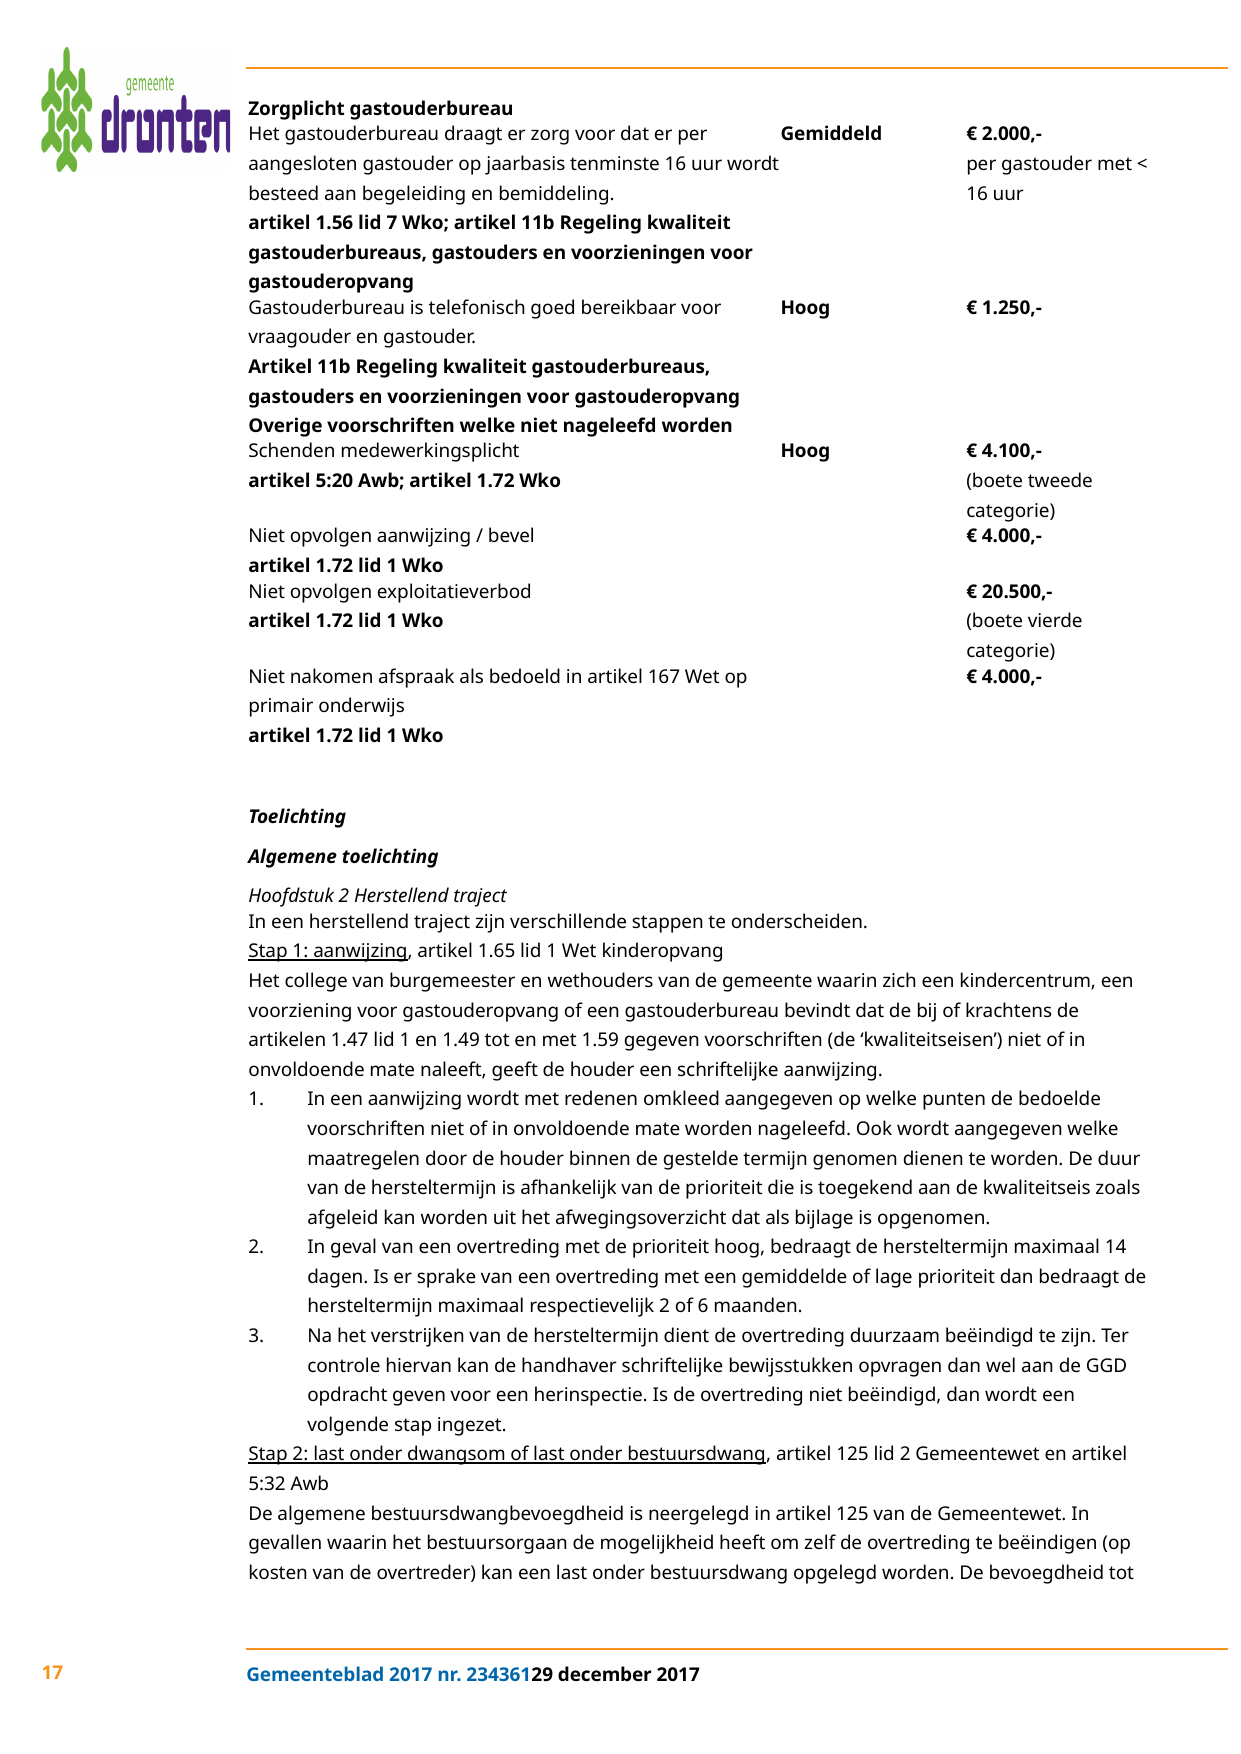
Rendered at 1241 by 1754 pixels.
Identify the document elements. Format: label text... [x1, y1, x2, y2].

table_cell Hoog [780, 294, 966, 409]
table_cell [780, 663, 966, 748]
table_cell Gemiddeld [780, 121, 966, 294]
table_cell Niet opvolgen aanwijzing / bevel artikel 1.72 lid 1 Wko [248, 523, 780, 578]
table_cell Gastouderbureau is telefonisch goed bereikbaar voor vraagouder en gastouder. Artikel 11b Regeling kwaliteit gastouderbureaus, gastouders en voorzieningen voor gastouderopvang [248, 294, 780, 409]
table_cell Niet opvolgen exploitatieverbod artikel 1.72 lid 1 Wko [248, 578, 780, 663]
list Na het verstrijken van de hersteltermijn dient de overtreding duurzaam beëindigd te zijn. Ter controle hiervan kan de handhaver schriftelijke bewijsstukken opvragen dan wel aan de GGD opdracht geven voor een herinspectie. Is de overtreding niet beëindigd, dan wordt een volgende stap ingezet. [248, 1322, 1152, 1437]
text Het college van burgemeester en wethouders van de gemeente waarin zich een kindercentrum, een voorziening voor gastouderopvang of een gastouderbureau bevindt dat de bij of krachtens de artikelen 1.47 lid 1 en 1.49 tot en met 1.59 gegeven voorschriften (de ‘kwaliteitseisen’) niet of in onvoldoende mate naleeft, geeft de houder een schriftelijke aanwijzing. [248, 967, 1152, 1082]
table_cell Schenden medewerkingsplicht artikel 5:20 Awb; artikel 1.72 Wko [248, 438, 780, 523]
table_header Zorgplicht gastouderbureau [248, 95, 1152, 121]
table_cell [780, 578, 966, 663]
text De algemene bestuursdwangbevoegdheid is neergelegd in artikel 125 van de Gemeentewet. In gevallen waarin het bestuursorgaan de mogelijkheid heeft om zelf de overtreding te beëindigen (op kosten van de overtreder) kan een last onder bestuursdwang opgelegd worden. De bevoegdheid tot [248, 1500, 1152, 1584]
list In geval van een overtreding met de prioriteit hoog, bedraagt de hersteltermijn maximaal 14 dagen. Is er sprake van een overtreding met een gemiddelde of lage prioriteit dan bedraagt de hersteltermijn maximaal respectievelijk 2 of 6 maanden. [248, 1233, 1152, 1318]
table_cell [780, 523, 966, 578]
table_cell Het gastouderbureau draagt er zorg voor dat er per aangesloten gastouder op jaarbasis tenminste 16 uur wordt besteed aan begeleiding en bemiddeling. artikel 1.56 lid 7 Wko; artikel 11b Regeling kwaliteit gastouderbureaus, gastouders en voorzieningen voor gastouderopvang [248, 121, 780, 294]
text Stap 2: last onder dwangsom of last onder bestuursdwang, artikel 125 lid 2 Gemeentewet en artikel 5:32 Awb [248, 1441, 1152, 1496]
table_header Overige voorschriften welke niet nageleefd worden [248, 412, 1152, 438]
text Stap 1: aanwijzing, artikel 1.65 lid 1 Wet kinderopvang [248, 938, 1152, 963]
picture [41, 47, 231, 172]
text In een herstellend traject zijn verschillende stappen te onderscheiden. [248, 908, 1152, 934]
table_cell € 1.250,- [966, 294, 1152, 409]
table_cell € 20.500,- (boete vierde categorie) [966, 578, 1152, 663]
list In een aanwijzing wordt met redenen omkleed aangegeven op welke punten de bedoelde voorschriften niet of in onvoldoende mate worden nageleefd. Ook wordt aangegeven welke maatregelen door de houder binnen de gestelde termijn genomen dienen te worden. De duur van de hersteltermijn is afhankelijk van de prioriteit die is toegekend aan de kwaliteitseis zoals afgeleid kan worden uit het afwegingsoverzicht dat als bijlage is opgenomen. [248, 1086, 1152, 1229]
table_cell € 4.000,- [966, 663, 1152, 748]
table_cell € 2.000,- per gastouder met < 16 uur [966, 121, 1152, 294]
table_cell Niet nakomen afspraak als bedoeld in artikel 167 Wet op primair onderwijs artikel 1.72 lid 1 Wko [248, 663, 780, 748]
table_cell Hoog [780, 438, 966, 523]
text Toelichting [248, 804, 1152, 829]
text Algemene toelichting [248, 843, 1152, 869]
table_cell € 4.000,- [966, 523, 1152, 578]
table_cell € 4.100,- (boete tweede categorie) [966, 438, 1152, 523]
text Hoofdstuk 2 Herstellend traject [248, 882, 1152, 908]
